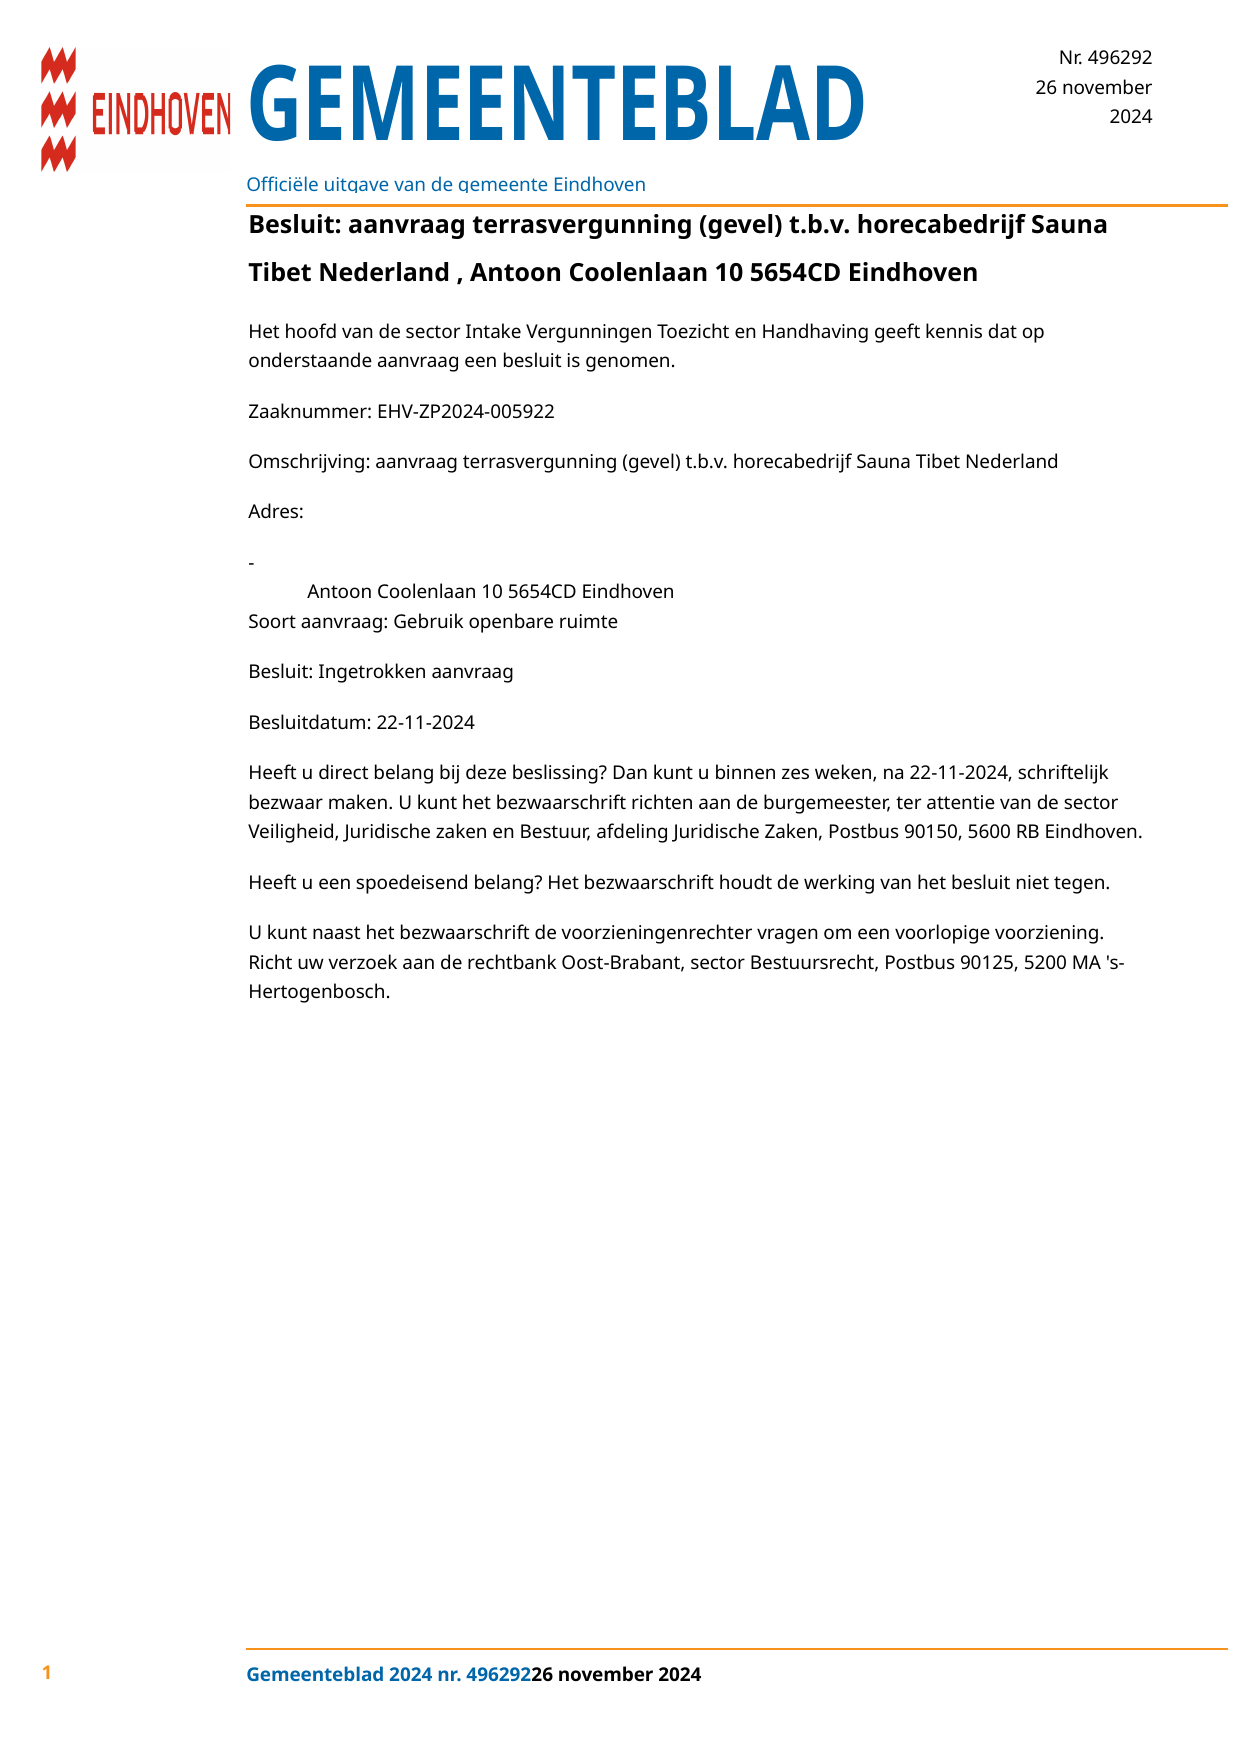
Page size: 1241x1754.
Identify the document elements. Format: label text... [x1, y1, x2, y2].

text Heeft u een spoedeisend belang? Het bezwaarschrift houdt de werking van het besluit niet tegen. [248, 869, 1152, 895]
text Soort aanvraag: Gebruik openbare ruimte [248, 608, 1152, 634]
text Omschrijving: aanvraag terrasvergunning (gevel) t.b.v. horecabedrijf Sauna Tibet Nederland [248, 448, 1152, 474]
text Heeft u direct belang bij deze beslissing? Dan kunt u binnen zes weken, na 22-11-2024, schriftelijk bezwaar maken. U kunt het bezwaarschrift richten aan de burgemeester, ter attentie van de sector Veiligheid, Juridische zaken en Bestuur, afdeling Juridische Zaken, Postbus 90150, 5600 RB Eindhoven. [248, 759, 1152, 844]
text Het hoofd van de sector Intake Vergunningen Toezicht en Handhaving geeft kennis dat op onderstaande aanvraag een besluit is genomen. [248, 318, 1152, 373]
text Zaaknummer: EHV-ZP2024-005922 [248, 398, 1152, 424]
picture [41, 47, 231, 172]
text Besluit: aanvraag terrasvergunning (gevel) t.b.v. horecabedrijf Sauna Tibet Nederland , Antoon Coolenlaan 10 5654CD Eindhoven [248, 207, 1152, 288]
text Besluitdatum: 22-11-2024 [248, 709, 1152, 735]
list Antoon Coolenlaan 10 5654CD Eindhoven [248, 579, 1152, 604]
text Besluit: Ingetrokken aanvraag [248, 659, 1152, 684]
text U kunt naast het bezwaarschrift de voorzieningenrechter vragen om een voorlopige voorziening. Richt uw verzoek aan de rechtbank Oost-Brabant, sector Bestuursrecht, Postbus 90125, 5200 MA 's-Hertogenbosch. [248, 919, 1152, 1004]
text Adres: [248, 499, 1152, 524]
